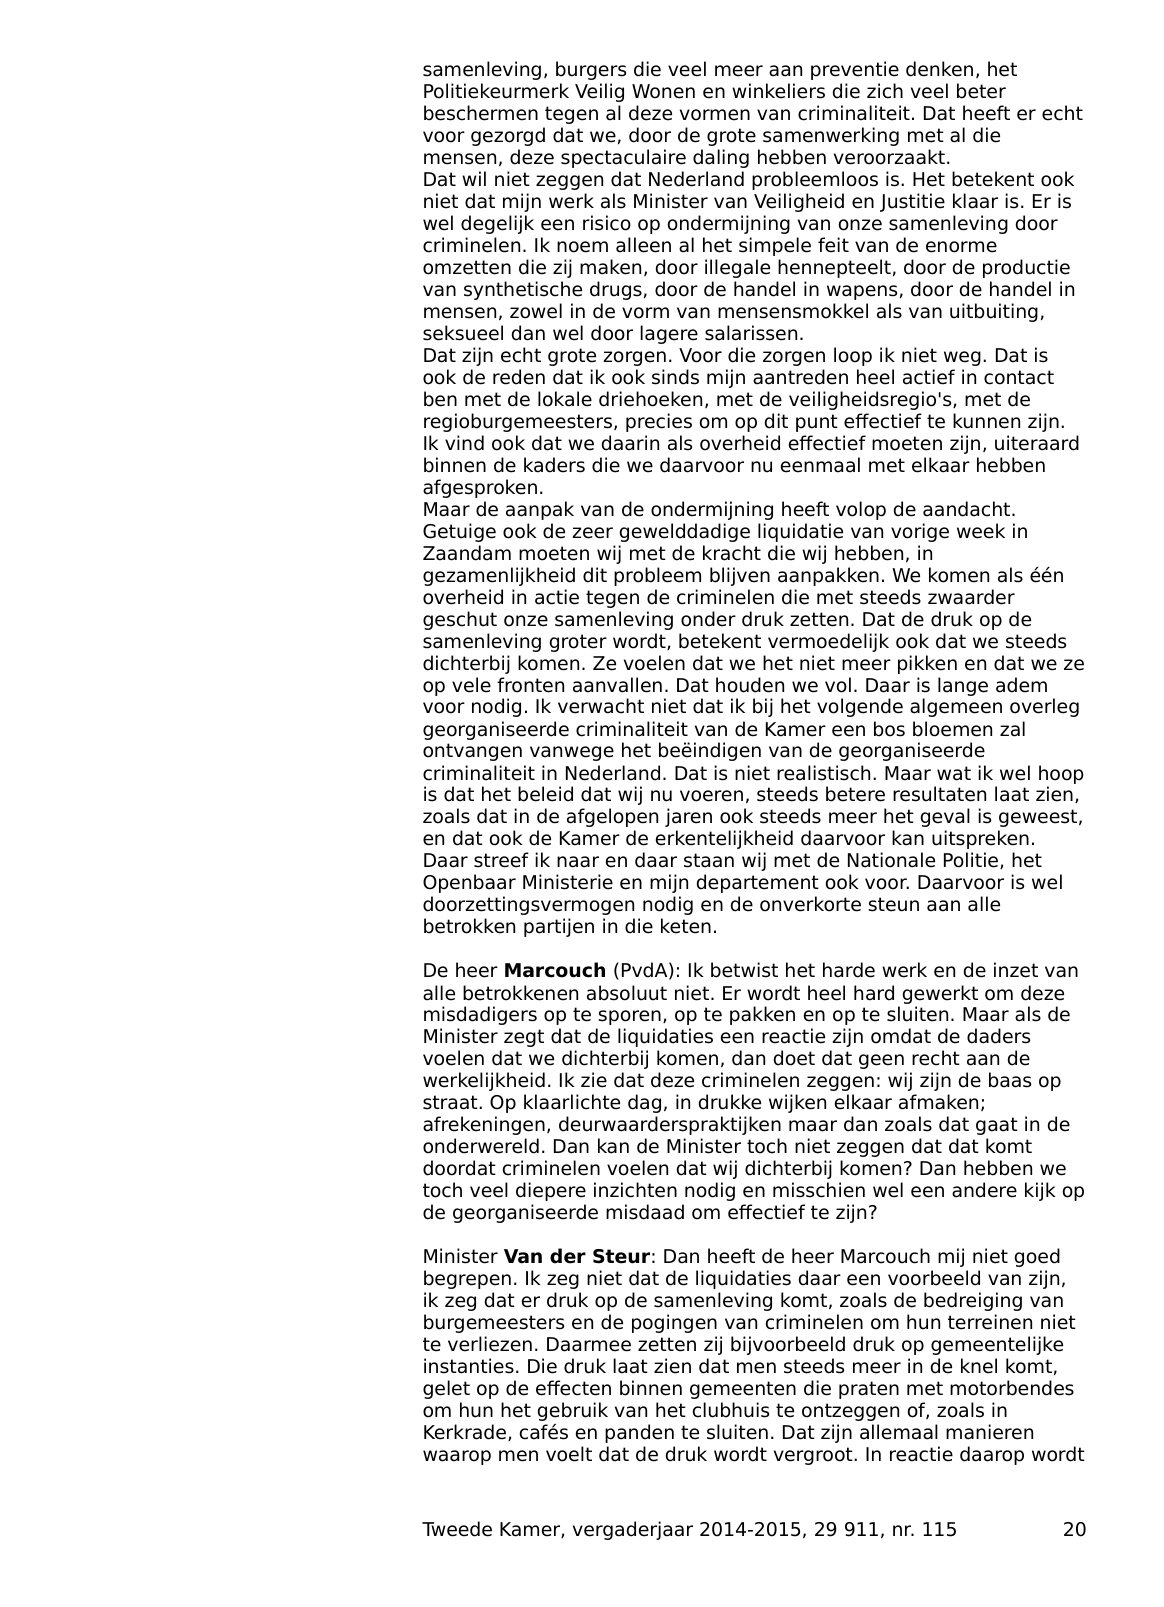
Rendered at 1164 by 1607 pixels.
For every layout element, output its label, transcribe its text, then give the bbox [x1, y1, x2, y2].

text Dat zijn echt grote zorgen. Voor die zorgen loop ik niet weg. Dat is ook de reden dat ik ook sinds mijn aantreden heel actief in contact ben met de lokale driehoeken, met de veiligheidsregio's, met de regioburgemeesters, precies om op dit punt effectief te kunnen zijn. Ik vind ook dat we daarin als overheid effectief moeten zijn, uiteraard binnen de kaders die we daarvoor nu eenmaal met elkaar hebben afgesproken. [422, 345, 1087, 499]
text samenleving, burgers die veel meer aan preventie denken, het Politiekeurmerk Veilig Wonen en winkeliers die zich veel beter beschermen tegen al deze vormen van criminaliteit. Dat heeft er echt voor gezorgd dat we, door de grote samenwerking met al die mensen, deze spectaculaire daling hebben veroorzaakt. [422, 59, 1087, 169]
text De heer Marcouch (PvdA): Ik betwist het harde werk en de inzet van alle betrokkenen absoluut niet. Er wordt heel hard gewerkt om deze misdadigers op te sporen, op te pakken en op te sluiten. Maar als de Minister zegt dat de liquidaties een reactie zijn omdat de daders voelen dat we dichterbij komen, dan doet dat geen recht aan de werkelijkheid. Ik zie dat deze criminelen zeggen: wij zijn de baas op straat. Op klaarlichte dag, in drukke wijken elkaar afmaken; afrekeningen, deurwaarderspraktijken maar dan zoals dat gaat in de onderwereld. Dan kan de Minister toch niet zeggen dat dat komt doordat criminelen voelen dat wij dichterbij komen? Dan hebben we toch veel diepere inzichten nodig en misschien wel een andere kijk op de georganiseerde misdaad om effectief te zijn? [422, 960, 1087, 1224]
text Minister Van der Steur: Dan heeft de heer Marcouch mij niet goed begrepen. Ik zeg niet dat de liquidaties daar een voorbeeld van zijn, ik zeg dat er druk op de samenleving komt, zoals de bedreiging van burgemeesters en de pogingen van criminelen om hun terreinen niet te verliezen. Daarmee zetten zij bijvoorbeeld druk op gemeentelijke instanties. Die druk laat zien dat men steeds meer in de knel komt, gelet op de effecten binnen gemeenten die praten met motorbendes om hun het gebruik van het clubhuis te ontzeggen of, zoals in Kerkrade, cafés en panden te sluiten. Dat zijn allemaal manieren waarop men voelt dat de druk wordt vergroot. In reactie daarop wordt [422, 1246, 1087, 1466]
text Dat wil niet zeggen dat Nederland probleemloos is. Het betekent ook niet dat mijn werk als Minister van Veiligheid en Justitie klaar is. Er is wel degelijk een risico op ondermijning van onze samenleving door criminelen. Ik noem alleen al het simpele feit van de enorme omzetten die zij maken, door illegale hennepteelt, door de productie van synthetische drugs, door de handel in wapens, door de handel in mensen, zowel in de vorm van mensensmokkel als van uitbuiting, seksueel dan wel door lagere salarissen. [422, 169, 1087, 345]
text Maar de aanpak van de ondermijning heeft volop de aandacht. Getuige ook de zeer gewelddadige liquidatie van vorige week in Zaandam moeten wij met de kracht die wij hebben, in gezamenlijkheid dit probleem blijven aanpakken. We komen als één overheid in actie tegen de criminelen die met steeds zwaarder geschut onze samenleving onder druk zetten. Dat de druk op de samenleving groter wordt, betekent vermoedelijk ook dat we steeds dichterbij komen. Ze voelen dat we het niet meer pikken en dat we ze op vele fronten aanvallen. Dat houden we vol. Daar is lange adem voor nodig. Ik verwacht niet dat ik bij het volgende algemeen overleg georganiseerde criminaliteit van de Kamer een bos bloemen zal ontvangen vanwege het beëindigen van de georganiseerde criminaliteit in Nederland. Dat is niet realistisch. Maar wat ik wel hoop is dat het beleid dat wij nu voeren, steeds betere resultaten laat zien, zoals dat in de afgelopen jaren ook steeds meer het geval is geweest, en dat ook de Kamer de erkentelijkheid daarvoor kan uitspreken. Daar streef ik naar en daar staan wij met de Nationale Politie, het Openbaar Ministerie en mijn departement ook voor. Daarvoor is wel doorzettingsvermogen nodig en de onverkorte steun aan alle betrokken partijen in die keten. [422, 499, 1087, 938]
